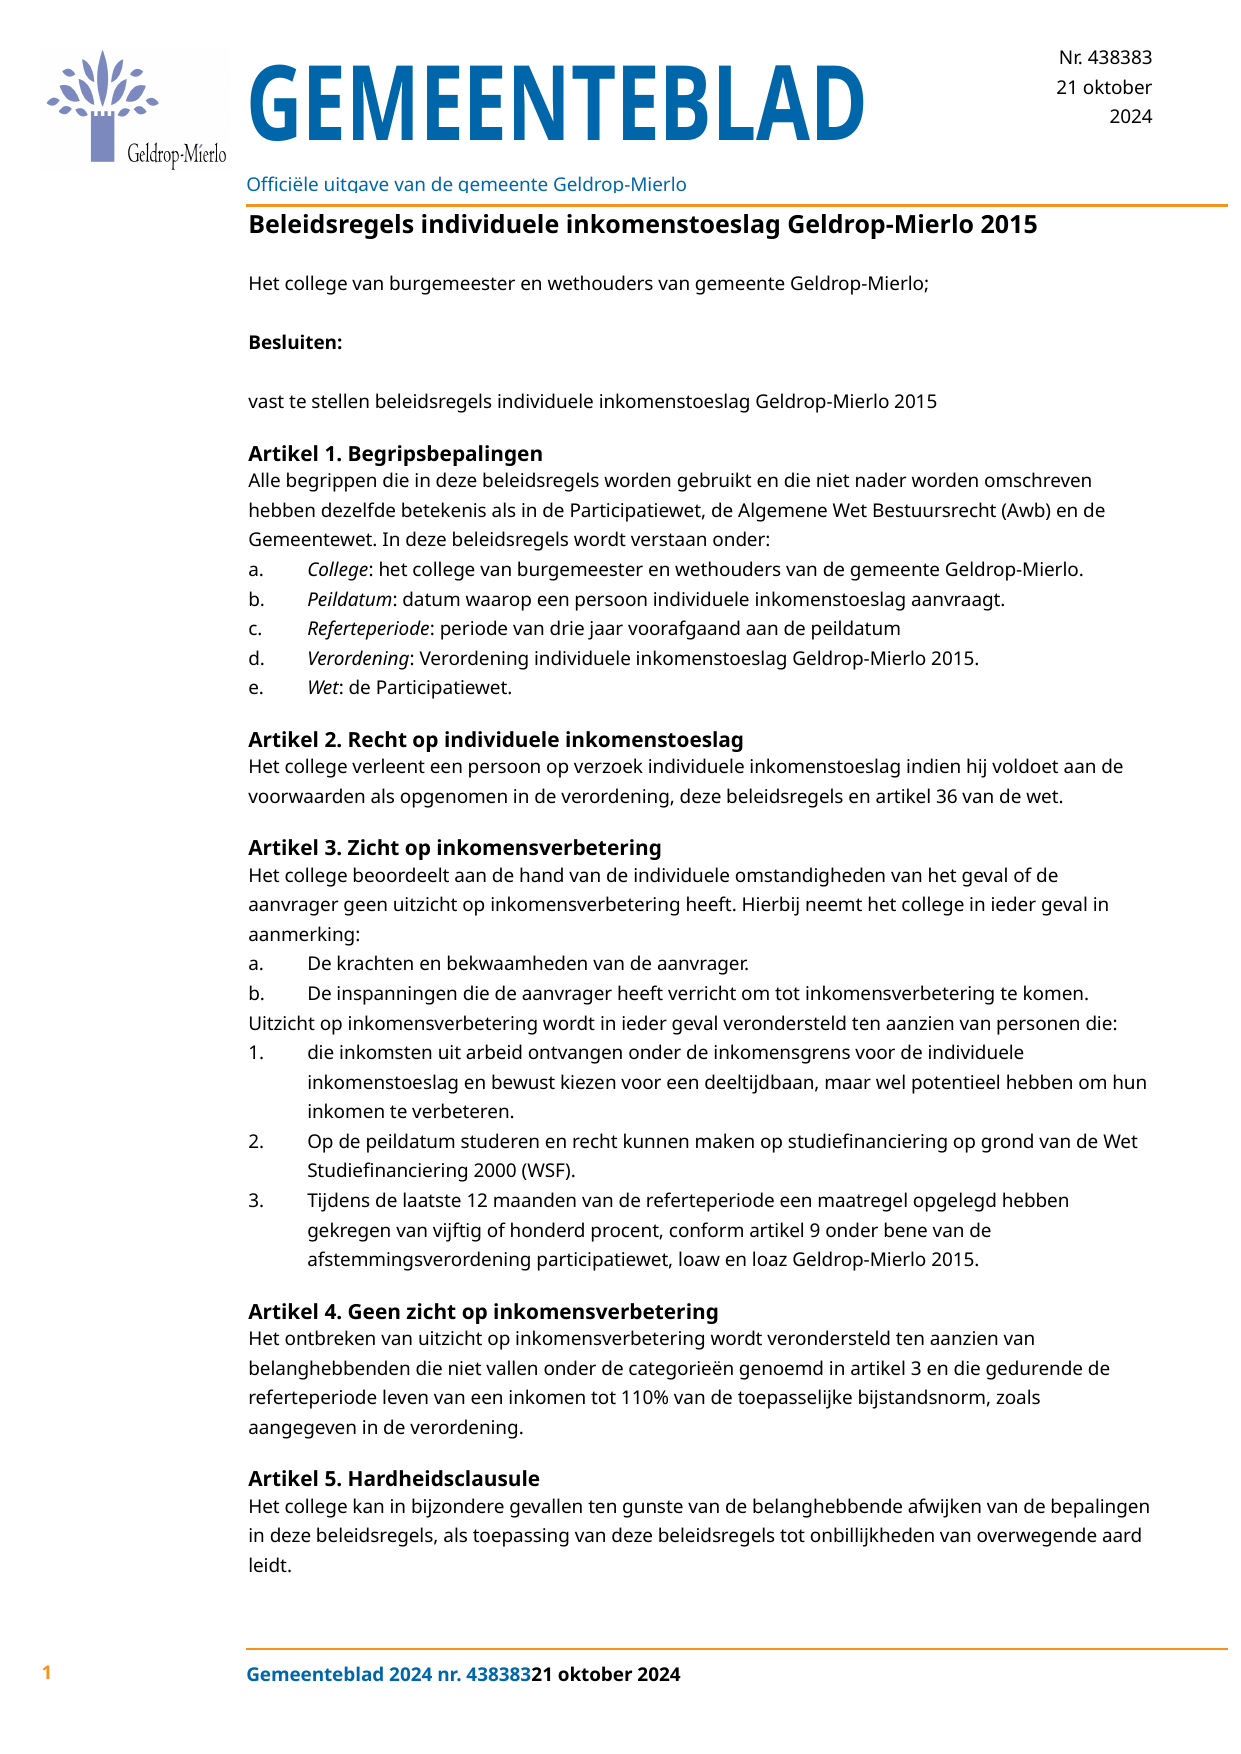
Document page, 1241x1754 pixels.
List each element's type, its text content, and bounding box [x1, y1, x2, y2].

text vast te stellen beleidsregels individuele inkomenstoeslag Geldrop-Mierlo 2015 [248, 389, 1152, 414]
list De krachten en bekwaamheden van de aanvrager. [248, 951, 1152, 976]
text Artikel 5. Hardheidsclausule [248, 1464, 1152, 1493]
list Wet: de Participatiewet. [248, 674, 1152, 700]
text Het college kan in bijzondere gevallen ten gunste van de belanghebbende afwijken van de bepalingen in deze beleidsregels, als toepassing van deze beleidsregels tot onbillijkheden van overwegende aard leidt. [248, 1493, 1152, 1578]
text Het college verleent een persoon op verzoek individuele inkomenstoeslag indien hij voldoet aan de voorwaarden als opgenomen in de verordening, deze beleidsregels en artikel 36 van de wet. [248, 753, 1152, 809]
list Verordening: Verordening individuele inkomenstoeslag Geldrop-Mierlo 2015. [248, 645, 1152, 671]
text Uitzicht op inkomensverbetering wordt in ieder geval verondersteld ten aanzien van personen die: [248, 1010, 1152, 1036]
text Artikel 2. Recht op individuele inkomenstoeslag [248, 725, 1152, 753]
list Op de peildatum studeren en recht kunnen maken op studiefinanciering op grond van de Wet Studiefinanciering 2000 (WSF). [248, 1128, 1152, 1183]
text Het college beoordeelt aan de hand van de individuele omstandigheden van het geval of de aanvrager geen uitzicht op inkomensverbetering heeft. Hierbij neemt het college in ieder geval in aanmerking: [248, 862, 1152, 947]
text Besluiten: [248, 329, 1152, 355]
text Beleidsregels individuele inkomenstoeslag Geldrop-Mierlo 2015 [248, 207, 1152, 241]
text Alle begrippen die in deze beleidsregels worden gebruikt en die niet nader worden omschreven hebben dezelfde betekenis als in de Participatiewet, de Algemene Wet Bestuursrecht (Awb) en de Gemeentewet. In deze beleidsregels wordt verstaan onder: [248, 467, 1152, 552]
list Tijdens de laatste 12 maanden van de referteperiode een maatregel opgelegd hebben gekregen van vijftig of honderd procent, conform artikel 9 onder bene van de afstemmingsverordening participatiewet, loaw en loaz Geldrop-Mierlo 2015. [248, 1187, 1152, 1272]
list Referteperiode: periode van drie jaar voorafgaand aan de peildatum [248, 615, 1152, 641]
list Peildatum: datum waarop een persoon individuele inkomenstoeslag aanvraagt. [248, 586, 1152, 612]
text Artikel 3. Zicht op inkomensverbetering [248, 833, 1152, 862]
text Het college van burgemeester en wethouders van gemeente Geldrop-Mierlo; [248, 270, 1152, 296]
text Het ontbreken van uitzicht op inkomensverbetering wordt verondersteld ten aanzien van belanghebbenden die niet vallen onder de categorieën genoemd in artikel 3 en die gedurende de referteperiode leven van een inkomen tot 110% van de toepasselijke bijstandsnorm, zoals aangegeven in de verordening. [248, 1325, 1152, 1440]
picture [41, 47, 231, 172]
text Artikel 4. Geen zicht op inkomensverbetering [248, 1297, 1152, 1325]
list die inkomsten uit arbeid ontvangen onder de inkomensgrens voor de individuele inkomenstoeslag en bewust kiezen voor een deeltijdbaan, maar wel potentieel hebben om hun inkomen te verbeteren. [248, 1039, 1152, 1124]
text Artikel 1. Begripsbepalingen [248, 439, 1152, 467]
list De inspanningen die de aanvrager heeft verricht om tot inkomensverbetering te komen. [248, 980, 1152, 1006]
list College: het college van burgemeester en wethouders van de gemeente Geldrop-Mierlo. [248, 556, 1152, 582]
